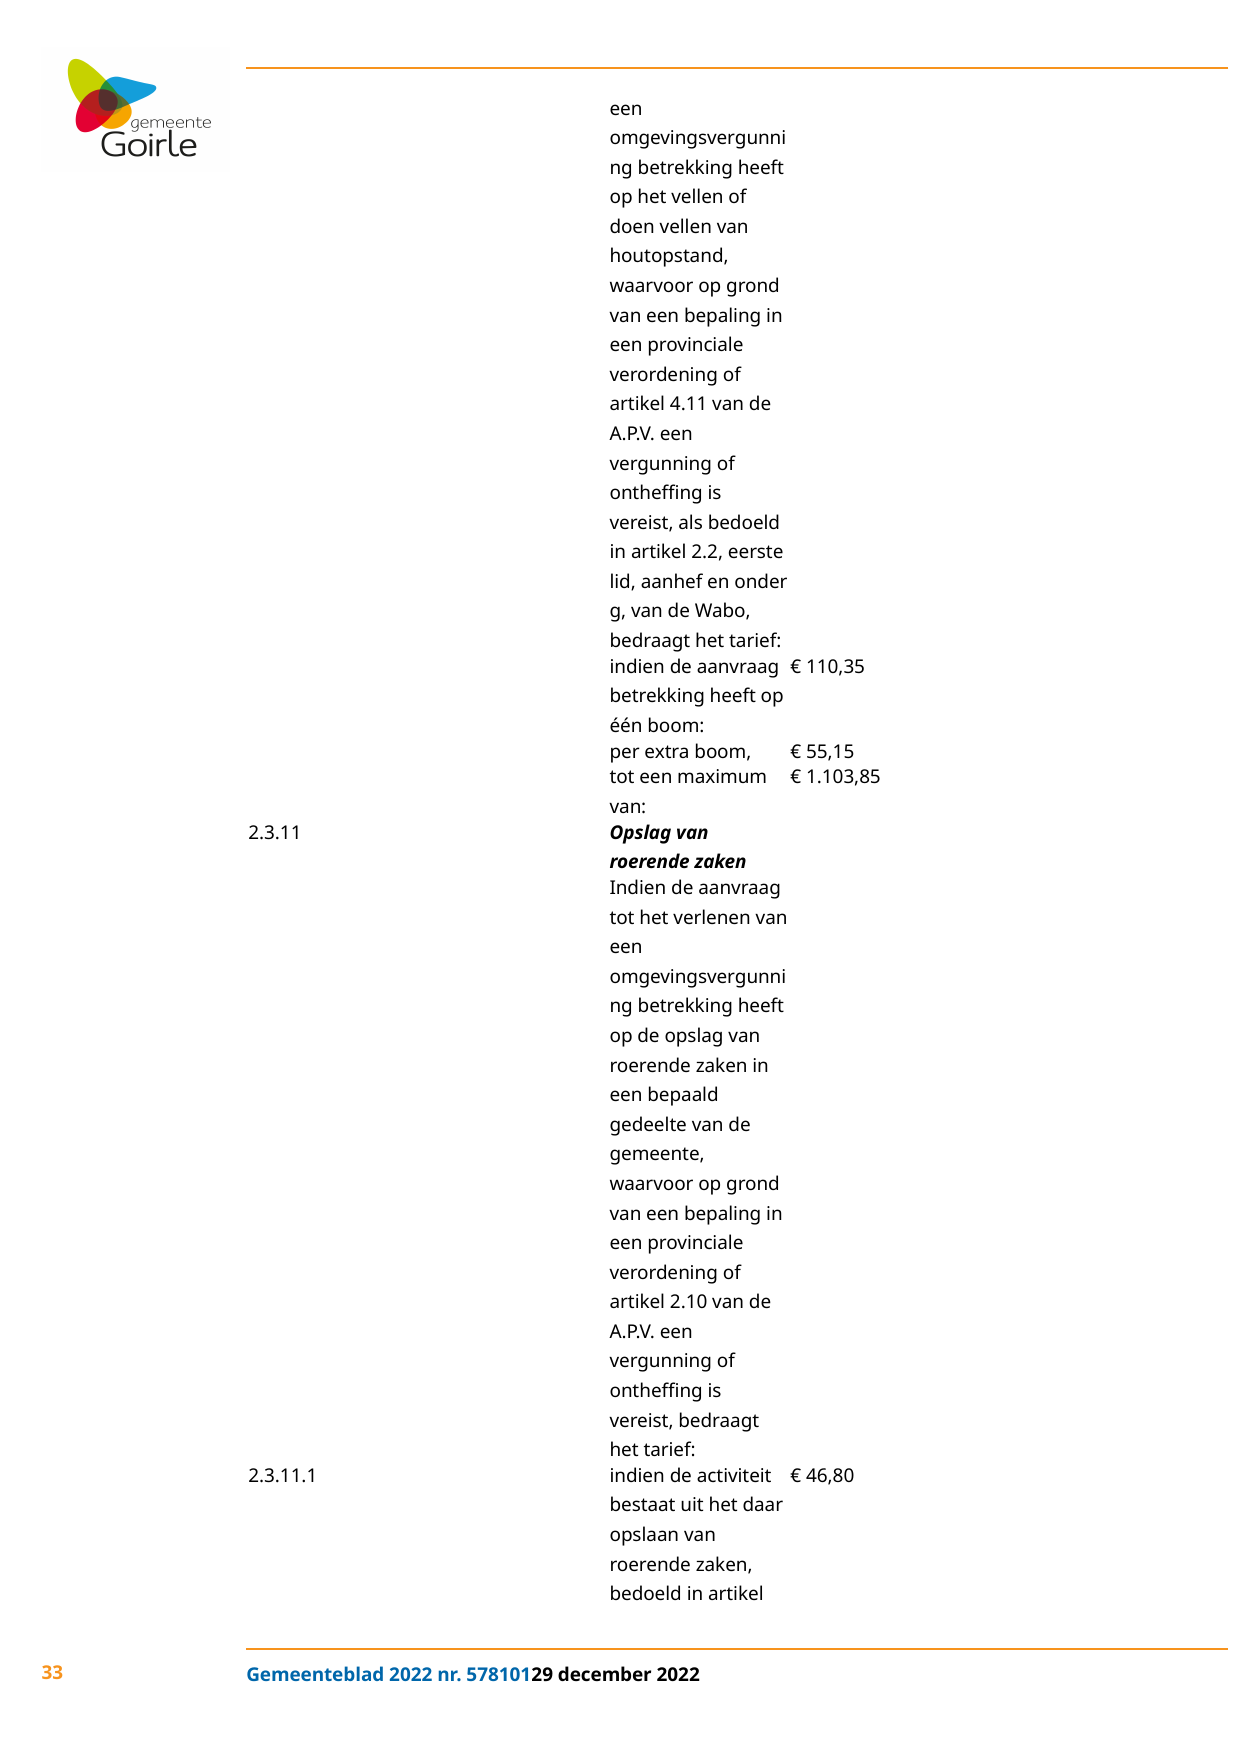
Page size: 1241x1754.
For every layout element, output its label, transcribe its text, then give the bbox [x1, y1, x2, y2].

table_cell [248, 653, 609, 738]
table_cell [248, 95, 609, 653]
table_cell [248, 738, 609, 764]
table_cell [248, 874, 609, 1462]
table_cell per extra boom, [609, 738, 790, 764]
table_cell Indien de aanvraag tot het verlenen van een omgevingsvergunning betrekking heeft op de opslag van roerende zaken in een bepaald gedeelte van de gemeente, waarvoor op grond van een bepaling in een provinciale verordening of artikel 2.10 van de A.P.V. een vergunning of ontheffing is vereist, bedraagt het tarief: [609, 874, 790, 1462]
table_cell Opslag van roerende zaken [609, 819, 790, 874]
picture [41, 47, 231, 172]
table_cell 2.3.11.1 [248, 1462, 609, 1606]
table_cell [790, 819, 1152, 874]
table_cell [790, 874, 1152, 1462]
table_cell € 110,35 [790, 653, 1152, 738]
table_cell € 1.103,85 [790, 764, 1152, 819]
table_cell tot een maximum van: [609, 764, 790, 819]
table_cell 2.3.11 [248, 819, 609, 874]
table_cell [248, 764, 609, 819]
table_cell een omgevingsvergunning betrekking heeft op het vellen of doen vellen van houtopstand, waarvoor op grond van een bepaling in een provinciale verordening of artikel 4.11 van de A.P.V. een vergunning of ontheffing is vereist, als bedoeld in artikel 2.2, eerste lid, aanhef en onder g, van de Wabo, bedraagt het tarief: [609, 95, 790, 653]
table_cell € 46,80 [790, 1462, 1152, 1606]
table_cell indien de activiteit bestaat uit het daar opslaan van roerende zaken, bedoeld in artikel [609, 1462, 790, 1606]
table_cell indien de aanvraag betrekking heeft op één boom: [609, 653, 790, 738]
table_cell € 55,15 [790, 738, 1152, 764]
table_cell [790, 95, 1152, 653]
